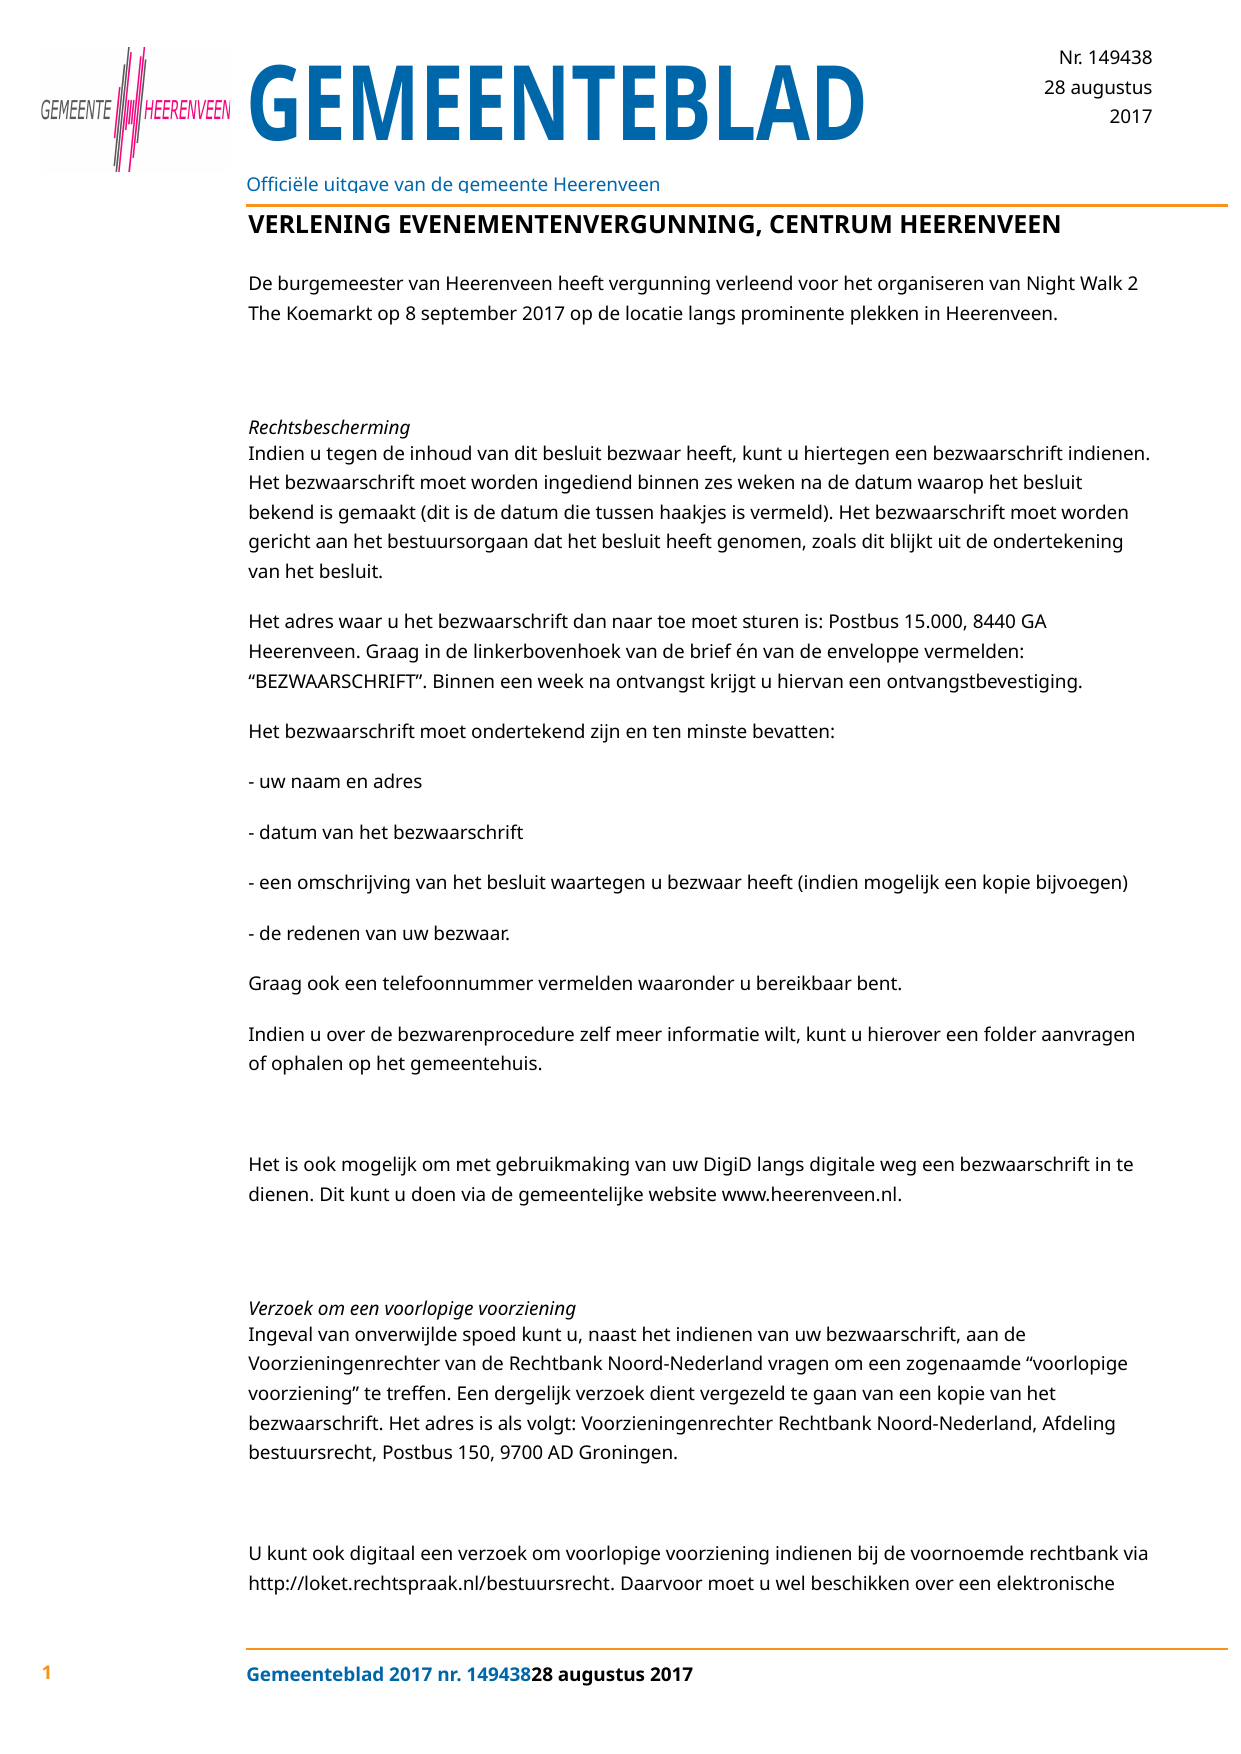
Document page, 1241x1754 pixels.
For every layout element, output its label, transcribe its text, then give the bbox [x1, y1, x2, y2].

text - de redenen van uw bezwaar. [248, 920, 1152, 946]
text - een omschrijving van het besluit waartegen u bezwaar heeft (indien mogelijk een kopie bijvoegen) [248, 869, 1152, 895]
text Het is ook mogelijk om met gebruikmaking van uw DigiD langs digitale weg een bezwaarschrift in te dienen. Dit kunt u doen via de gemeentelijke website www.heerenveen.nl. [248, 1151, 1152, 1207]
picture [41, 47, 231, 172]
text Het adres waar u het bezwaarschrift dan naar toe moet sturen is: Postbus 15.000, 8440 GA Heerenveen. Graag in de linkerbovenhoek van de brief én van de enveloppe vermelden: “BEZWAARSCHRIFT”. Binnen een week na ontvangst krijgt u hiervan een ontvangstbevestiging. [248, 609, 1152, 694]
text De burgemeester van Heerenveen heeft vergunning verleend voor het organiseren van Night Walk 2 The Koemarkt op 8 september 2017 op de locatie langs prominente plekken in Heerenveen. [248, 270, 1152, 326]
text Rechtsbescherming [248, 414, 1152, 440]
text - datum van het bezwaarschrift [248, 819, 1152, 845]
text U kunt ook digitaal een verzoek om voorlopige voorziening indienen bij de voornoemde rechtbank via http://loket.rechtspraak.nl/bestuursrecht. Daarvoor moet u wel beschikken over een elektronische [248, 1540, 1152, 1595]
text VERLENING EVENEMENTENVERGUNNING, CENTRUM HEERENVEEN [248, 207, 1152, 241]
text Verzoek om een voorlopige voorziening [248, 1295, 1152, 1321]
text Ingeval van onverwijlde spoed kunt u, naast het indienen van uw bezwaarschrift, aan de Voorzieningenrechter van de Rechtbank Noord-Nederland vragen om een zogenaamde “voorlopige voorziening” te treffen. Een dergelijk verzoek dient vergezeld te gaan van een kopie van het bezwaarschrift. Het adres is als volgt: Voorzieningenrechter Rechtbank Noord-Nederland, Afdeling bestuursrecht, Postbus 150, 9700 AD Groningen. [248, 1321, 1152, 1465]
text - uw naam en adres [248, 769, 1152, 794]
text Indien u tegen de inhoud van dit besluit bezwaar heeft, kunt u hiertegen een bezwaarschrift indienen. Het bezwaarschrift moet worden ingediend binnen zes weken na de datum waarop het besluit bekend is gemaakt (dit is de datum die tussen haakjes is vermeld). Het bezwaarschrift moet worden gericht aan het bestuursorgaan dat het besluit heeft genomen, zoals dit blijkt uit de ondertekening van het besluit. [248, 440, 1152, 584]
text Indien u over de bezwarenprocedure zelf meer informatie wilt, kunt u hierover een folder aanvragen of ophalen op het gemeentehuis. [248, 1021, 1152, 1076]
text Het bezwaarschrift moet ondertekend zijn en ten minste bevatten: [248, 718, 1152, 744]
text Graag ook een telefoonnummer vermelden waaronder u bereikbaar bent. [248, 970, 1152, 996]
